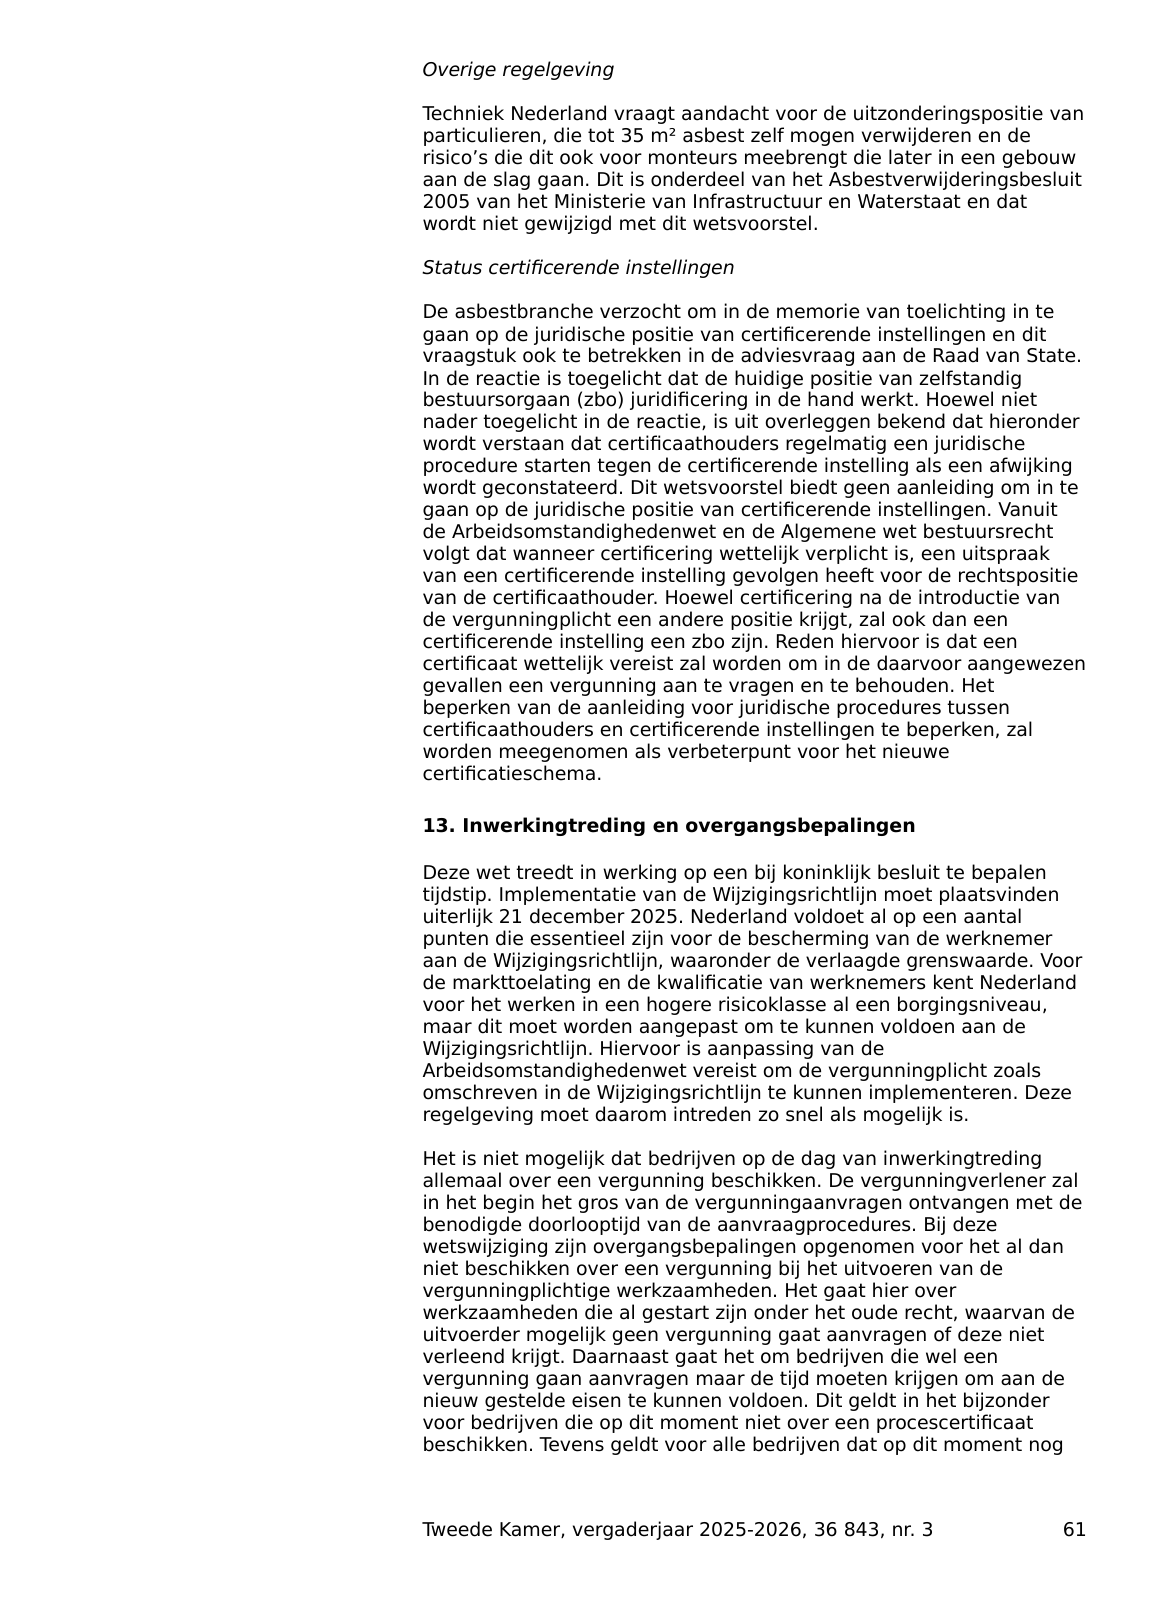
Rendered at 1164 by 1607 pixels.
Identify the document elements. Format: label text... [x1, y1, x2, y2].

text Techniek Nederland vraagt aandacht voor de uitzonderingspositie van particulieren, die tot 35 m² asbest zelf mogen verwijderen en de risico’s die dit ook voor monteurs meebrengt die later in een gebouw aan de slag gaan. Dit is onderdeel van het Asbestverwijderingsbesluit 2005 van het Ministerie van Infrastructuur en Waterstaat en dat wordt niet gewijzigd met dit wetsvoorstel. [422, 103, 1087, 235]
subtitle 13. Inwerkingtreding en overgangsbepalingen [422, 815, 1087, 837]
text De asbestbranche verzocht om in de memorie van toelichting in te gaan op de juridische positie van certificerende instellingen en dit vraagstuk ook te betrekken in de adviesvraag aan de Raad van State. In de reactie is toegelicht dat de huidige positie van zelfstandig bestuursorgaan (zbo) juridificering in de hand werkt. Hoewel niet nader toegelicht in de reactie, is uit overleggen bekend dat hieronder wordt verstaan dat certificaathouders regelmatig een juridische procedure starten tegen de certificerende instelling als een afwijking wordt geconstateerd. Dit wetsvoorstel biedt geen aanleiding om in te gaan op de juridische positie van certificerende instellingen. Vanuit de Arbeidsomstandighedenwet en de Algemene wet bestuursrecht volgt dat wanneer certificering wettelijk verplicht is, een uitspraak van een certificerende instelling gevolgen heeft voor de rechtspositie van de certificaathouder. Hoewel certificering na de introductie van de vergunningplicht een andere positie krijgt, zal ook dan een certificerende instelling een zbo zijn. Reden hiervoor is dat een certificaat wettelijk vereist zal worden om in de daarvoor aangewezen gevallen een vergunning aan te vragen en te behouden. Het beperken van de aanleiding voor juridische procedures tussen certificaathouders en certificerende instellingen te beperken, zal worden meegenomen als verbeterpunt voor het nieuwe certificatieschema. [422, 301, 1087, 785]
text Het is niet mogelijk dat bedrijven op de dag van inwerkingtreding allemaal over een vergunning beschikken. De vergunningverlener zal in het begin het gros van de vergunningaanvragen ontvangen met de benodigde doorlooptijd van de aanvraagprocedures. Bij deze wetswijziging zijn overgangsbepalingen opgenomen voor het al dan niet beschikken over een vergunning bij het uitvoeren van de vergunningplichtige werkzaamheden. Het gaat hier over werkzaamheden die al gestart zijn onder het oude recht, waarvan de uitvoerder mogelijk geen vergunning gaat aanvragen of deze niet verleend krijgt. Daarnaast gaat het om bedrijven die wel een vergunning gaan aanvragen maar de tijd moeten krijgen om aan de nieuw gestelde eisen te kunnen voldoen. Dit geldt in het bijzonder voor bedrijven die op dit moment niet over een procescertificaat beschikken. Tevens geldt voor alle bedrijven dat op dit moment nog [422, 1148, 1087, 1456]
subtitle Overige regelgeving [422, 59, 1087, 81]
subtitle Status certificerende instellingen [422, 257, 1087, 279]
text Deze wet treedt in werking op een bij koninklijk besluit te bepalen tijdstip. Implementatie van de Wijzigingsrichtlijn moet plaatsvinden uiterlijk 21 december 2025. Nederland voldoet al op een aantal punten die essentieel zijn voor de bescherming van de werknemer aan de Wijzigingsrichtlijn, waaronder de verlaagde grenswaarde. Voor de markttoelating en de kwalificatie van werknemers kent Nederland voor het werken in een hogere risicoklasse al een borgingsniveau, maar dit moet worden aangepast om te kunnen voldoen aan de Wijzigingsrichtlijn. Hiervoor is aanpassing van de Arbeidsomstandighedenwet vereist om de vergunningplicht zoals omschreven in de Wijzigingsrichtlijn te kunnen implementeren. Deze regelgeving moet daarom intreden zo snel als mogelijk is. [422, 862, 1087, 1126]
